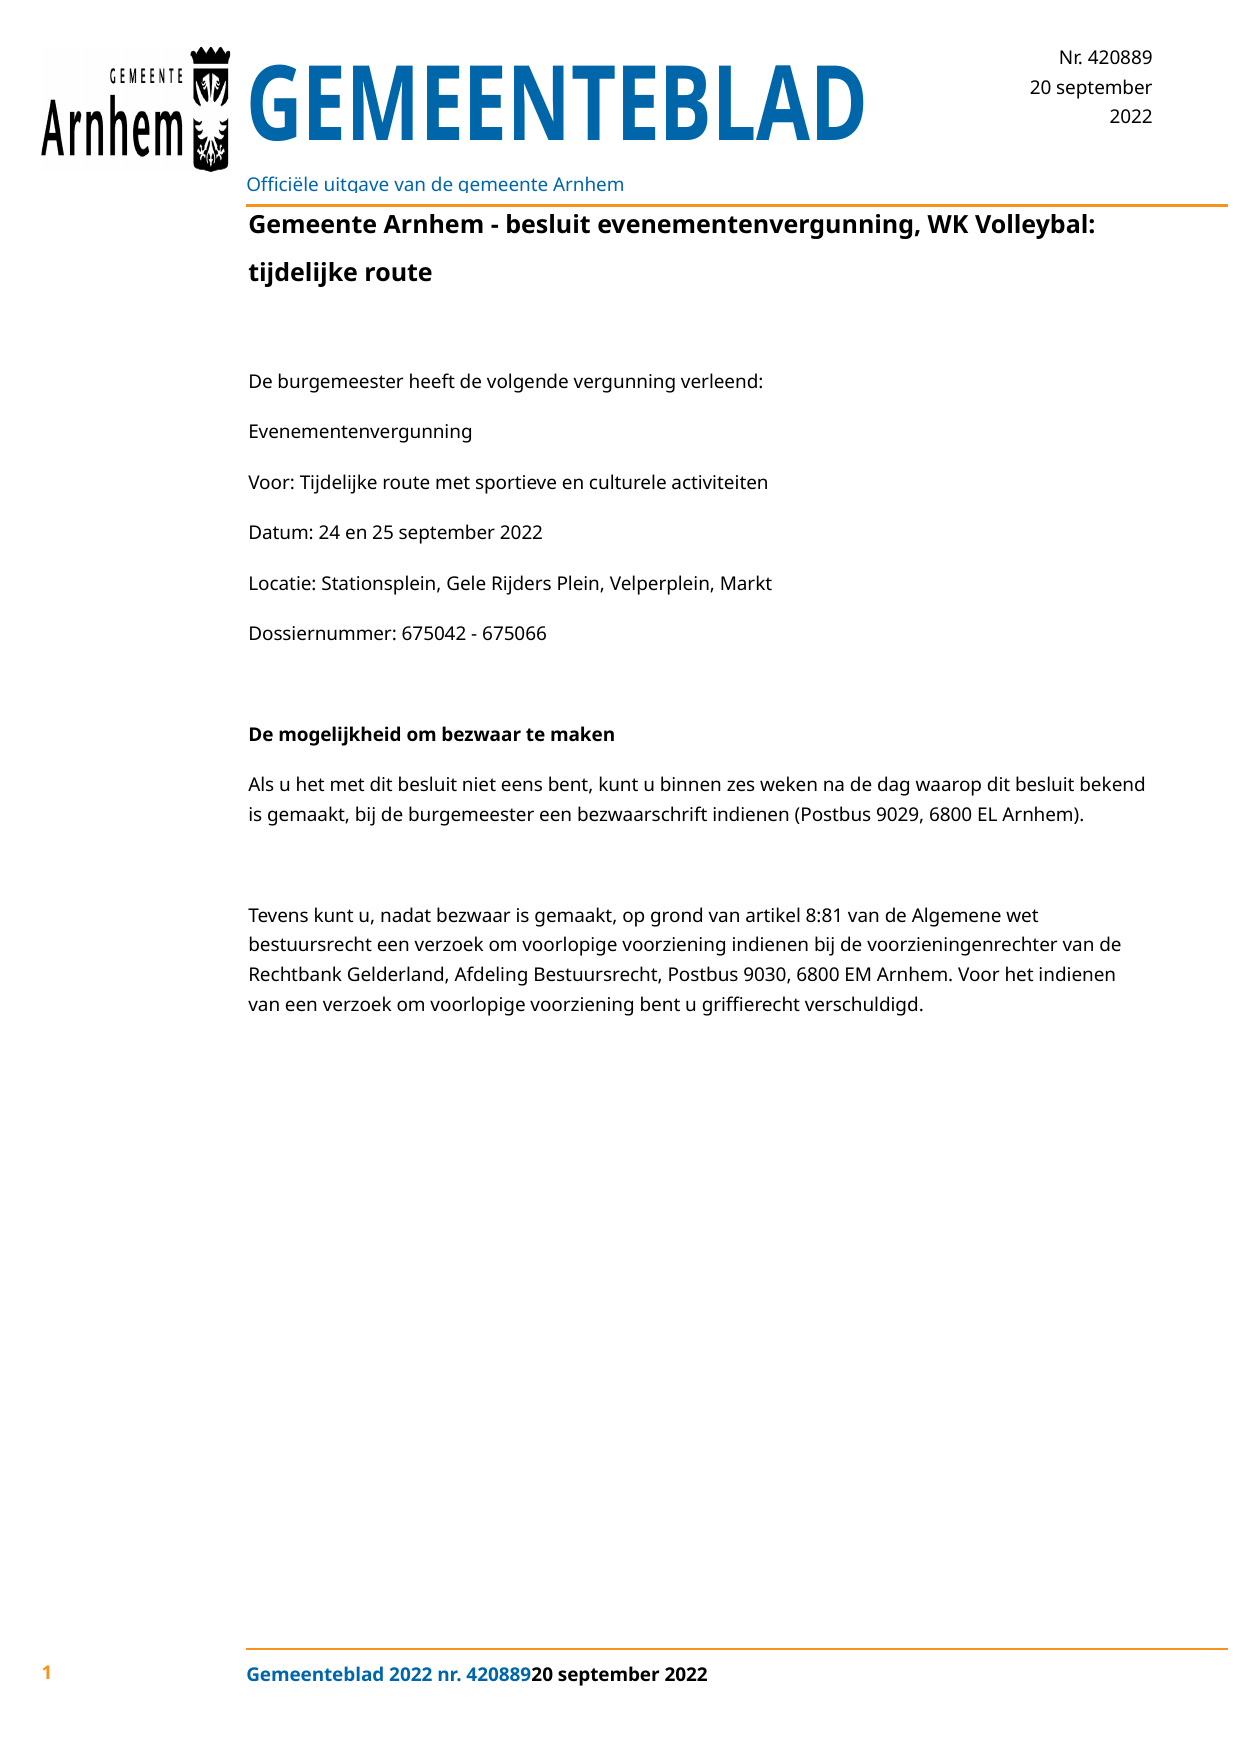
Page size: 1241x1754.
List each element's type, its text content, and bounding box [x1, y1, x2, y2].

picture [41, 47, 231, 172]
text Als u het met dit besluit niet eens bent, kunt u binnen zes weken na de dag waarop dit besluit bekend is gemaakt, bij de burgemeester een bezwaarschrift indienen (Postbus 9029, 6800 EL Arnhem). [248, 772, 1152, 827]
text De burgemeester heeft de volgende vergunning verleend: [248, 368, 1152, 394]
text Tevens kunt u, nadat bezwaar is gemaakt, op grond van artikel 8:81 van de Algemene wet bestuursrecht een verzoek om voorlopige voorziening indienen bij de voorzieningenrechter van de Rechtbank Gelderland, Afdeling Bestuursrecht, Postbus 9030, 6800 EM Arnhem. Voor het indienen van een verzoek om voorlopige voorziening bent u griffierecht verschuldigd. [248, 902, 1152, 1017]
text Dossiernummer: 675042 - 675066 [248, 620, 1152, 646]
text Datum: 24 en 25 september 2022 [248, 519, 1152, 545]
text Gemeente Arnhem - besluit evenementenvergunning, WK Volleybal: tijdelijke route [248, 207, 1152, 288]
text Voor: Tijdelijke route met sportieve en culturele activiteiten [248, 469, 1152, 495]
text De mogelijkheid om bezwaar te maken [248, 721, 1152, 747]
text Locatie: Stationsplein, Gele Rijders Plein, Velperplein, Markt [248, 570, 1152, 596]
text Evenementenvergunning [248, 419, 1152, 444]
